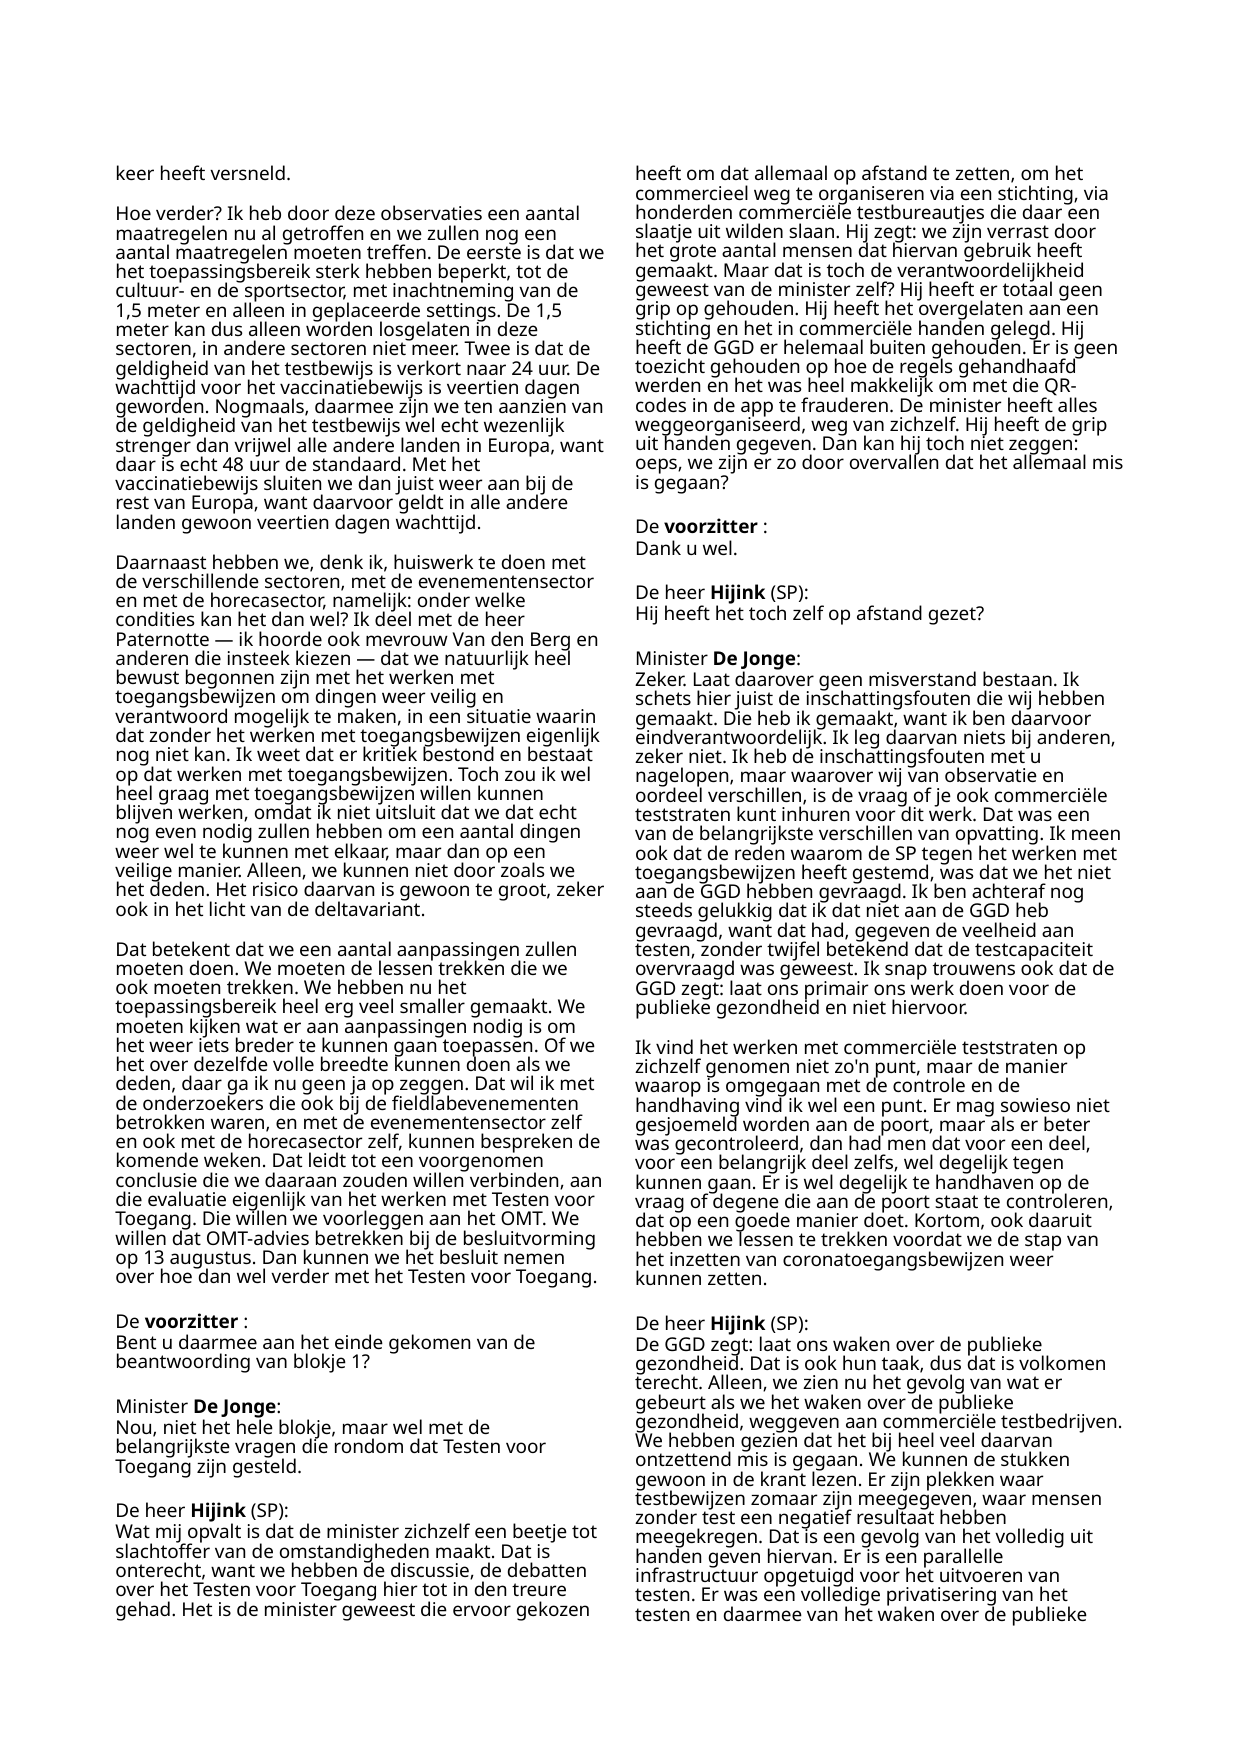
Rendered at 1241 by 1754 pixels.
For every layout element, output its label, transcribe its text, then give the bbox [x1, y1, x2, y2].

text Dat betekent dat we een aantal aanpassingen zullen moeten doen. We moeten de lessen trekken die we ook moeten trekken. We hebben nu het toepassingsbereik heel erg veel smaller gemaakt. We moeten kijken wat er aan aanpassingen nodig is om het weer iets breder te kunnen gaan toepassen. Of we het over dezelfde volle breedte kunnen doen als we deden, daar ga ik nu geen ja op zeggen. Dat wil ik met de onderzoekers die ook bij de fieldlabevenementen betrokken waren, en met de evenementensector zelf en ook met de horecasector zelf, kunnen bespreken de komende weken. Dat leidt tot een voorgenomen conclusie die we daaraan zouden willen verbinden, aan die evaluatie eigenlijk van het werken met Testen voor Toegang. Die willen we voorleggen aan het OMT. We willen dat OMT-advies betrekken bij de besluitvorming op 13 augustus. Dan kunnen we het besluit nemen over hoe dan wel verder met het Testen voor Toegang. [115, 941, 605, 1287]
text Ik vind het werken met commerciële teststraten op zichzelf genomen niet zo'n punt, maar de manier waarop is omgegaan met de controle en de handhaving vind ik wel een punt. Er mag sowieso niet gesjoemeld worden aan de poort, maar als er beter was gecontroleerd, dan had men dat voor een deel, voor een belangrijk deel zelfs, wel degelijk tegen kunnen gaan. Er is wel degelijk te handhaven op de vraag of degene die aan de poort staat te controleren, dat op een goede manier doet. Kortom, ook daaruit hebben we lessen te trekken voordat we de stap van het inzetten van coronatoegangsbewijzen weer kunnen zetten. [635, 1039, 1125, 1289]
text Minister De Jonge: [115, 1393, 605, 1419]
text De GGD zegt: laat ons waken over de publieke gezondheid. Dat is ook hun taak, dus dat is volkomen terecht. Alleen, we zien nu het gevolg van wat er gebeurt als we het waken over de publieke gezondheid, weggeven aan commerciële testbedrijven. We hebben gezien dat het bij heel veel daarvan ontzettend mis is gegaan. We kunnen de stukken gewoon in de krant lezen. Er zijn plekken waar testbewijzen zomaar zijn meegegeven, waar mensen zonder test een negatief resultaat hebben meegekregen. Dat is een gevolg van het volledig uit handen geven hiervan. Er is een parallelle infrastructuur opgetuigd voor het uitvoeren van testen. Er was een volledige privatisering van het testen en daarmee van het waken over de publieke [635, 1336, 1125, 1625]
text De voorzitter : [635, 514, 1125, 539]
text Nou, niet het hele blokje, maar wel met de belangrijkste vragen die rondom dat Testen voor Toegang zijn gesteld. [115, 1419, 605, 1477]
text Minister De Jonge: [635, 645, 1125, 671]
text Hij heeft het toch zelf op afstand gezet? [635, 605, 1125, 624]
text De voorzitter : [115, 1308, 605, 1334]
text Hoe verder? Ik heb door deze observaties een aantal maatregelen nu al getroffen en we zullen nog een aantal maatregelen moeten treffen. De eerste is dat we het toepassingsbereik sterk hebben beperkt, tot de cultuur- en de sportsector, met inachtneming van de 1,5 meter en alleen in geplaceerde settings. De 1,5 meter kan dus alleen worden losgelaten in deze sectoren, in andere sectoren niet meer. Twee is dat de geldigheid van het testbewijs is verkort naar 24 uur. De wachttijd voor het vaccinatiebewijs is veertien dagen geworden. Nogmaals, daarmee zijn we ten aanzien van de geldigheid van het testbewijs wel echt wezenlijk strenger dan vrijwel alle andere landen in Europa, want daar is echt 48 uur de standaard. Met het vaccinatiebewijs sluiten we dan juist weer aan bij de rest van Europa, want daarvoor geldt in alle andere landen gewoon veertien dagen wachttijd. [115, 205, 605, 533]
text Zeker. Laat daarover geen misverstand bestaan. Ik schets hier juist de inschattingsfouten die wij hebben gemaakt. Die heb ik gemaakt, want ik ben daarvoor eindverantwoordelijk. Ik leg daarvan niets bij anderen, zeker niet. Ik heb de inschattingsfouten met u nagelopen, maar waarover wij van observatie en oordeel verschillen, is de vraag of je ook commerciële teststraten kunt inhuren voor dit werk. Dat was een van de belangrijkste verschillen van opvatting. Ik meen ook dat de reden waarom de SP tegen het werken met toegangsbewijzen heeft gestemd, was dat we het niet aan de GGD hebben gevraagd. Ik ben achteraf nog steeds gelukkig dat ik dat niet aan de GGD heb gevraagd, want dat had, gegeven de veelheid aan testen, zonder twijfel betekend dat de testcapaciteit overvraagd was geweest. Ik snap trouwens ook dat de GGD zegt: laat ons primair ons werk doen voor de publieke gezondheid en niet hiervoor. [635, 671, 1125, 1018]
text Bent u daarmee aan het einde gekomen van de beantwoording van blokje 1? [115, 1334, 605, 1372]
text De heer Hijink (SP): [635, 1310, 1125, 1336]
text keer heeft versneld. [115, 165, 605, 184]
text Wat mij opvalt is dat de minister zichzelf een beetje tot slachtoffer van de omstandigheden maakt. Dat is onterecht, want we hebben de discussie, de debatten over het Testen voor Toegang hier tot in den treure gehad. Het is de minister geweest die ervoor gekozen [115, 1523, 605, 1620]
text De heer Hijink (SP): [115, 1498, 605, 1523]
text heeft om dat allemaal op afstand te zetten, om het commercieel weg te organiseren via een stichting, via honderden commerciële testbureautjes die daar een slaatje uit wilden slaan. Hij zegt: we zijn verrast door het grote aantal mensen dat hiervan gebruik heeft gemaakt. Maar dat is toch de verantwoordelijkheid geweest van de minister zelf? Hij heeft er totaal geen grip op gehouden. Hij heeft het overgelaten aan een stichting en het in commerciële handen gelegd. Hij heeft de GGD er helemaal buiten gehouden. Er is geen toezicht gehouden op hoe de regels gehandhaafd werden en het was heel makkelijk om met die QR-codes in de app te frauderen. De minister heeft alles weggeorganiseerd, weg van zichzelf. Hij heeft de grip uit handen gegeven. Dan kan hij toch niet zeggen: oeps, we zijn er zo door overvallen dat het allemaal mis is gegaan? [635, 165, 1125, 493]
text Daarnaast hebben we, denk ik, huiswerk te doen met de verschillende sectoren, met de evenementensector en met de horecasector, namelijk: onder welke condities kan het dan wel? Ik deel met de heer Paternotte — ik hoorde ook mevrouw Van den Berg en anderen die insteek kiezen — dat we natuurlijk heel bewust begonnen zijn met het werken met toegangsbewijzen om dingen weer veilig en verantwoord mogelijk te maken, in een situatie waarin dat zonder het werken met toegangsbewijzen eigenlijk nog niet kan. Ik weet dat er kritiek bestond en bestaat op dat werken met toegangsbewijzen. Toch zou ik wel heel graag met toegangsbewijzen willen kunnen blijven werken, omdat ik niet uitsluit dat we dat echt nog even nodig zullen hebben om een aantal dingen weer wel te kunnen met elkaar, maar dan op een veilige manier. Alleen, we kunnen niet door zoals we het deden. Het risico daarvan is gewoon te groot, zeker ook in het licht van de deltavariant. [115, 554, 605, 920]
text De heer Hijink (SP): [635, 579, 1125, 605]
text Dank u wel. [635, 539, 1125, 559]
